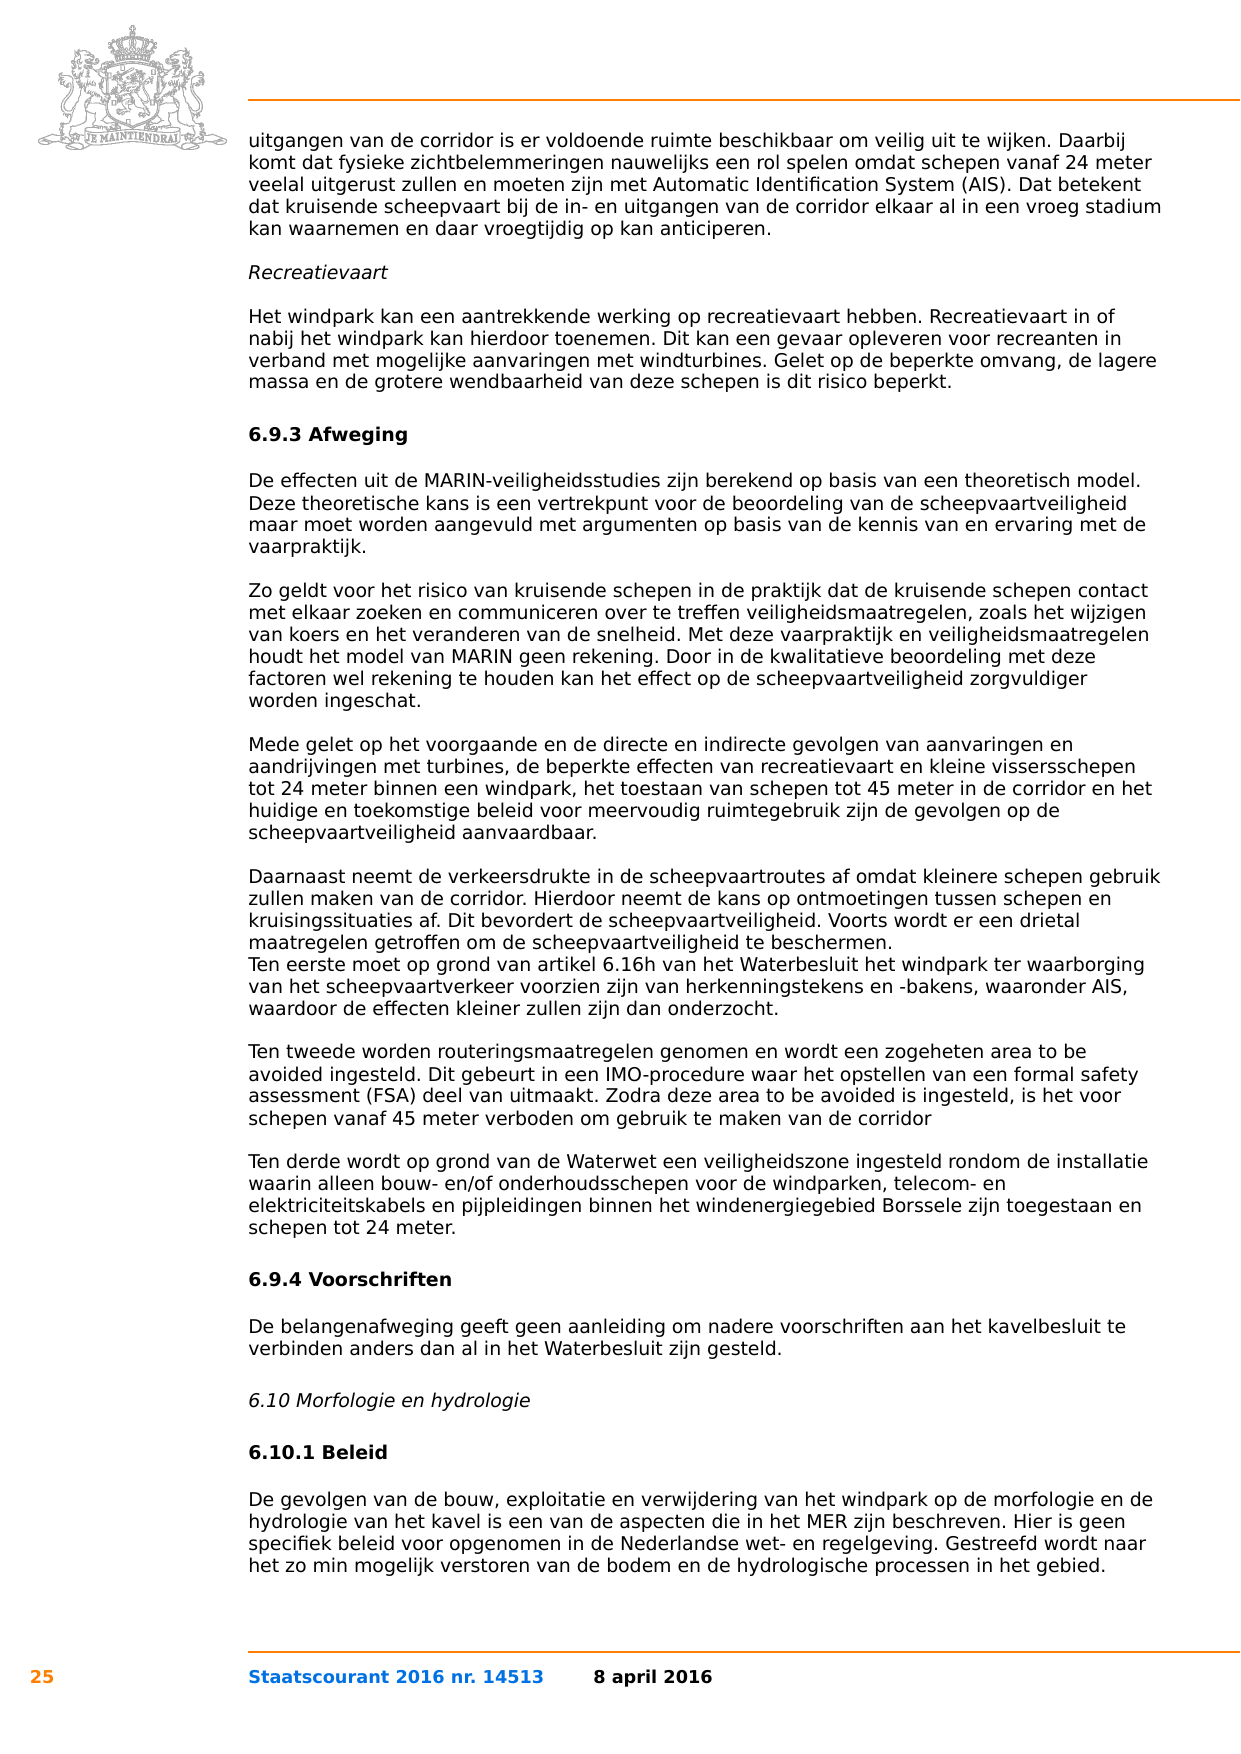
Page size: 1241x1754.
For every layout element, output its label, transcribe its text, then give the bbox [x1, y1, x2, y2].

picture [38, 25, 227, 150]
text Het windpark kan een aantrekkende werking op recreatievaart hebben. Recreatievaart in of nabij het windpark kan hierdoor toenemen. Dit kan een gevaar opleveren voor recreanten in verband met mogelijke aanvaringen met windturbines. Gelet op de beperkte omvang, de lagere massa en de grotere wendbaarheid van deze schepen is dit risico beperkt. [248, 306, 1163, 393]
text uitgangen van de corridor is er voldoende ruimte beschikbaar om veilig uit te wijken. Daarbij komt dat fysieke zichtbelemmeringen nauwelijks een rol spelen omdat schepen vanaf 24 meter veelal uitgerust zullen en moeten zijn met Automatic Identification System (AIS). Dat betekent dat kruisende scheepvaart bij de in- en uitgangen van de corridor elkaar al in een vroeg stadium kan waarnemen en daar vroegtijdig op kan anticiperen. [248, 130, 1163, 240]
text Daarnaast neemt de verkeersdrukte in de scheepvaartroutes af omdat kleinere schepen gebruik zullen maken van de corridor. Hierdoor neemt de kans op ontmoetingen tussen schepen en kruisingssituaties af. Dit bevordert de scheepvaartveiligheid. Voorts wordt er een drietal maatregelen getroffen om de scheepvaartveiligheid te beschermen. [248, 866, 1163, 954]
text Zo geldt voor het risico van kruisende schepen in de praktijk dat de kruisende schepen contact met elkaar zoeken en communiceren over te treffen veiligheidsmaatregelen, zoals het wijzigen van koers en het veranderen van de snelheid. Met deze vaarpraktijk en veiligheidsmaatregelen houdt het model van MARIN geen rekening. Door in de kwalitatieve beoordeling met deze factoren wel rekening te houden kan het effect op de scheepvaartveiligheid zorgvuldiger worden ingeschat. [248, 580, 1163, 712]
text Mede gelet op het voorgaande en de directe en indirecte gevolgen van aanvaringen en aandrijvingen met turbines, de beperkte effecten van recreatievaart en kleine vissersschepen tot 24 meter binnen een windpark, het toestaan van schepen tot 45 meter in de corridor en het huidige en toekomstige beleid voor meervoudig ruimtegebruik zijn de gevolgen op de scheepvaartveiligheid aanvaardbaar. [248, 734, 1163, 844]
subtitle Recreatievaart [248, 262, 1163, 284]
subtitle 6.9.4 Voorschriften [248, 1269, 1163, 1291]
text Ten derde wordt op grond van de Waterwet een veiligheidszone ingesteld rondom de installatie waarin alleen bouw- en/of onderhoudsschepen voor de windparken, telecom- en elektriciteitskabels en pijpleidingen binnen het windenergiegebied Borssele zijn toegestaan en schepen tot 24 meter. [248, 1151, 1163, 1239]
subtitle 6.10 Morfologie en hydrologie [248, 1390, 1163, 1412]
subtitle 6.10.1 Beleid [248, 1442, 1163, 1464]
text Ten tweede worden routeringsmaatregelen genomen en wordt een zogeheten area to be avoided ingesteld. Dit gebeurt in een IMO-procedure waar het opstellen van een formal safety assessment (FSA) deel van uitmaakt. Zodra deze area to be avoided is ingesteld, is het voor schepen vanaf 45 meter verboden om gebruik te maken van de corridor [248, 1041, 1163, 1129]
text De effecten uit de MARIN-veiligheidsstudies zijn berekend op basis van een theoretisch model. Deze theoretische kans is een vertrekpunt voor de beoordeling van de scheepvaartveiligheid maar moet worden aangevuld met argumenten op basis van de kennis van en ervaring met de vaarpraktijk. [248, 470, 1163, 558]
subtitle 6.9.3 Afweging [248, 423, 1163, 445]
text De gevolgen van de bouw, exploitatie en verwijdering van het windpark op de morfologie en de hydrologie van het kavel is een van de aspecten die in het MER zijn beschreven. Hier is geen specifiek beleid voor opgenomen in de Nederlandse wet- en regelgeving. Gestreefd wordt naar het zo min mogelijk verstoren van de bodem en de hydrologische processen in het gebied. [248, 1489, 1163, 1577]
text Ten eerste moet op grond van artikel 6.16h van het Waterbesluit het windpark ter waarborging van het scheepvaartverkeer voorzien zijn van herkenningstekens en -bakens, waaronder AIS, waardoor de effecten kleiner zullen zijn dan onderzocht. [248, 954, 1163, 1019]
text De belangenafweging geeft geen aanleiding om nadere voorschriften aan het kavelbesluit te verbinden anders dan al in het Waterbesluit zijn gesteld. [248, 1316, 1163, 1360]
